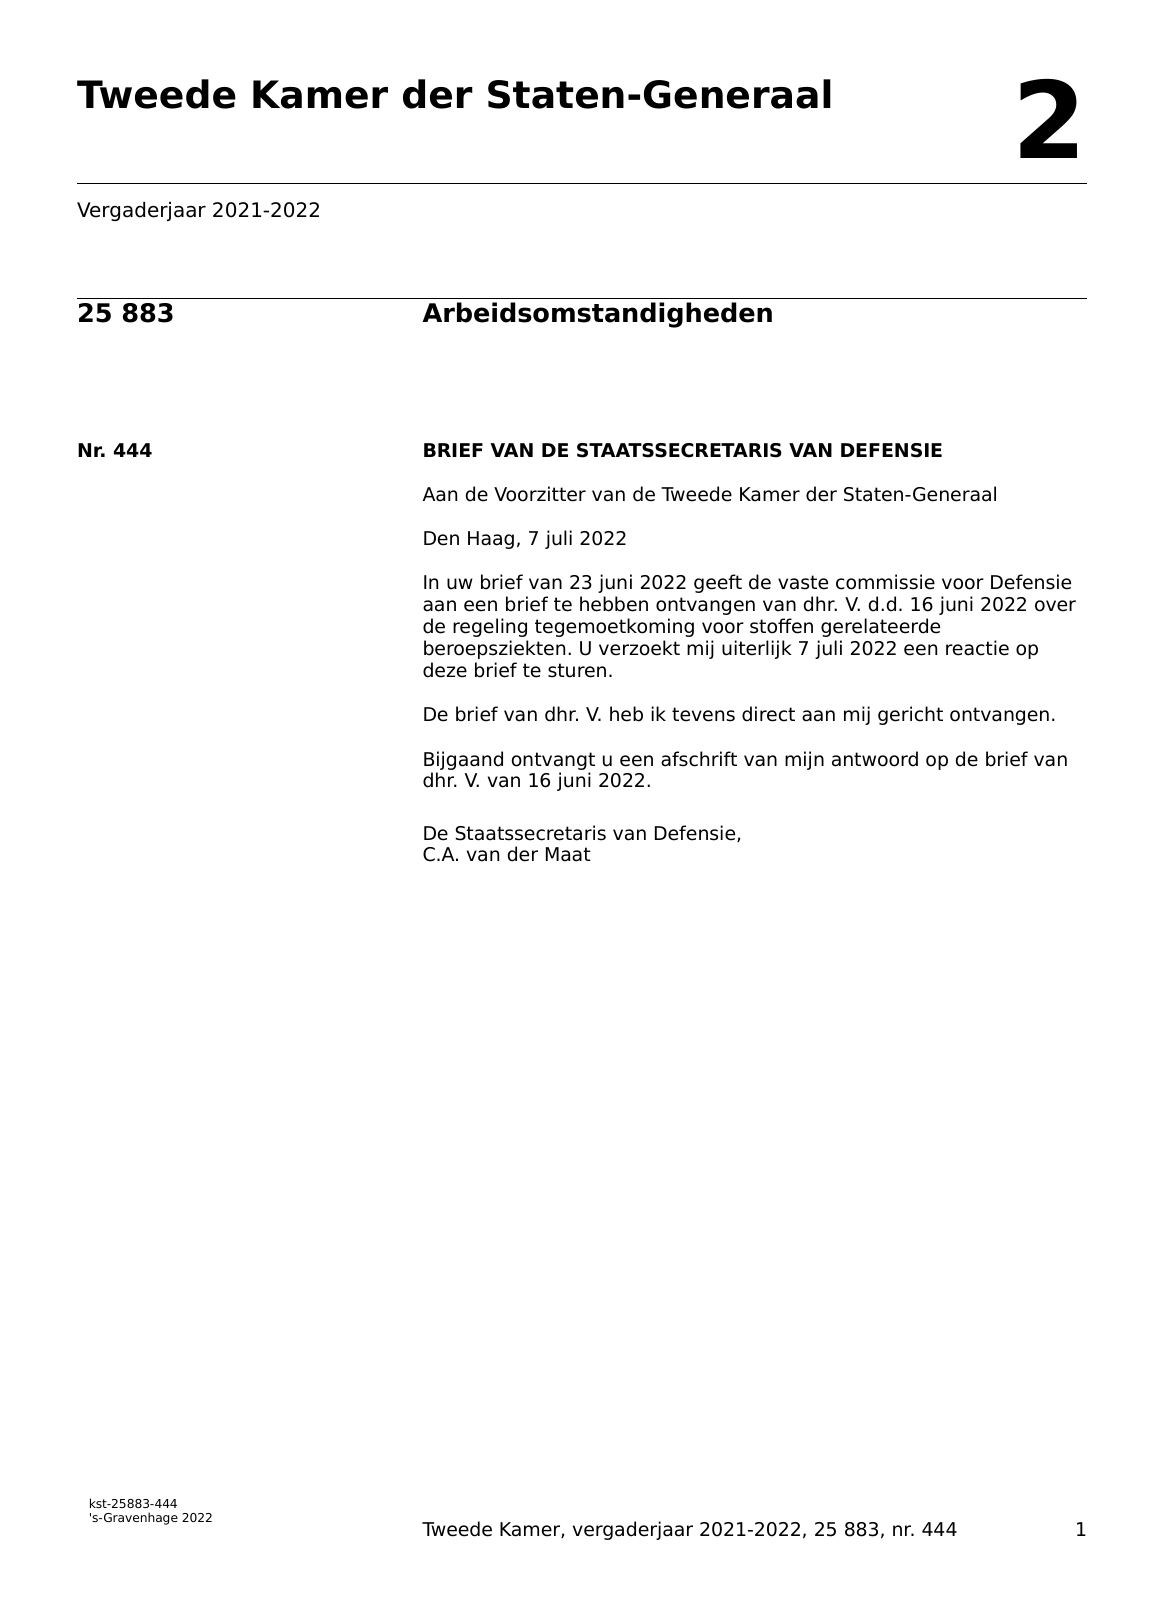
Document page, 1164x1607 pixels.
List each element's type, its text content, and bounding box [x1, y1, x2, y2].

text In uw brief van 23 juni 2022 geeft de vaste commissie voor Defensie aan een brief te hebben ontvangen van dhr. V. d.d. 16 juni 2022 over de regeling tegemoetkoming voor stoffen gerelateerde beroepsziekten. U verzoekt mij uiterlijk 7 juli 2022 een reactie op deze brief te sturen. [422, 572, 1087, 682]
text De Staatssecretaris van Defensie, C.A. van der Maat [422, 822, 1087, 866]
table_cell Vergaderjaar 2021-2022 [77, 184, 1087, 298]
subtitle 25 883 Arbeidsomstandigheden [77, 299, 1087, 329]
table_header Tweede Kamer der Staten-Generaal [77, 59, 886, 183]
text Aan de Voorzitter van de Tweede Kamer der Staten-Generaal [422, 484, 1087, 506]
text Den Haag, 7 juli 2022 [422, 528, 1087, 550]
text Bijgaand ontvangt u een afschrift van mijn antwoord op de brief van dhr. V. van 16 juni 2022. [422, 748, 1087, 792]
text 's-Gravenhage 2022 [88, 1511, 323, 1525]
text De brief van dhr. V. heb ik tevens direct aan mij gericht ontvangen. [422, 704, 1087, 726]
text kst-25883-444 [88, 1497, 323, 1511]
table_header 2 [886, 59, 1087, 183]
subtitle Nr. 444 BRIEF VAN DE STAATSSECRETARIS VAN DEFENSIE [77, 440, 1087, 462]
